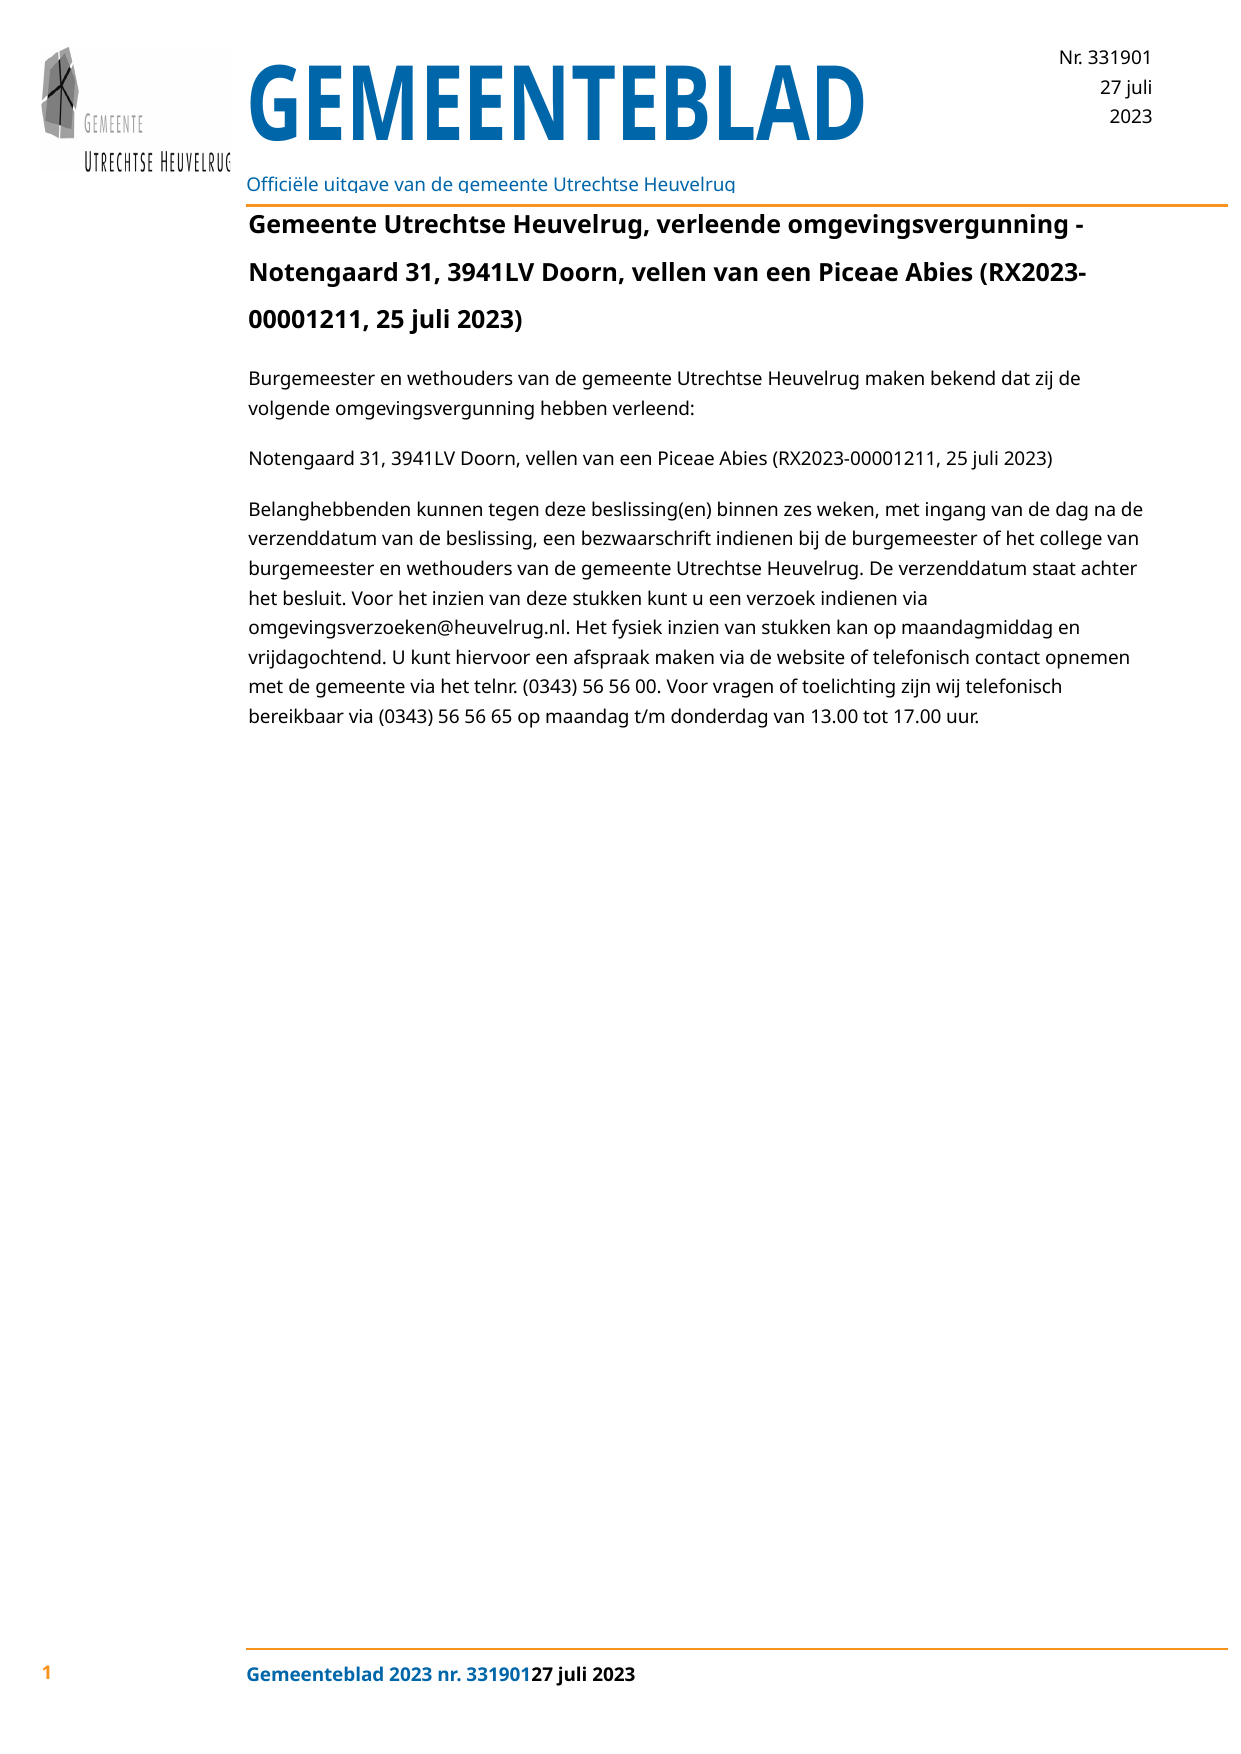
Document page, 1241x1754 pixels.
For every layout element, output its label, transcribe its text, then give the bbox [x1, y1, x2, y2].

text Gemeente Utrechtse Heuvelrug, verleende omgevingsvergunning - Notengaard 31, 3941LV Doorn, vellen van een Piceae Abies (RX2023-00001211, 25 juli 2023) [248, 207, 1152, 336]
text Belanghebbenden kunnen tegen deze beslissing(en) binnen zes weken, met ingang van de dag na de verzenddatum van de beslissing, een bezwaarschrift indienen bij de burgemeester of het college van burgemeester en wethouders van de gemeente Utrechtse Heuvelrug. De verzenddatum staat achter het besluit. Voor het inzien van deze stukken kunt u een verzoek indienen via omgevingsverzoeken@heuvelrug.nl. Het fysiek inzien van stukken kan op maandagmiddag en vrijdagochtend. U kunt hiervoor een afspraak maken via de website of telefonisch contact opnemen met de gemeente via het telnr. (0343) 56 56 00. Voor vragen of toelichting zijn wij telefonisch bereikbaar via (0343) 56 56 65 op maandag t/m donderdag van 13.00 tot 17.00 uur. [248, 496, 1152, 729]
picture [41, 47, 231, 172]
text Notengaard 31, 3941LV Doorn, vellen van een Piceae Abies (RX2023-00001211, 25 juli 2023) [248, 446, 1152, 471]
text Burgemeester en wethouders van de gemeente Utrechtse Heuvelrug maken bekend dat zij de volgende omgevingsvergunning hebben verleend: [248, 366, 1152, 421]
